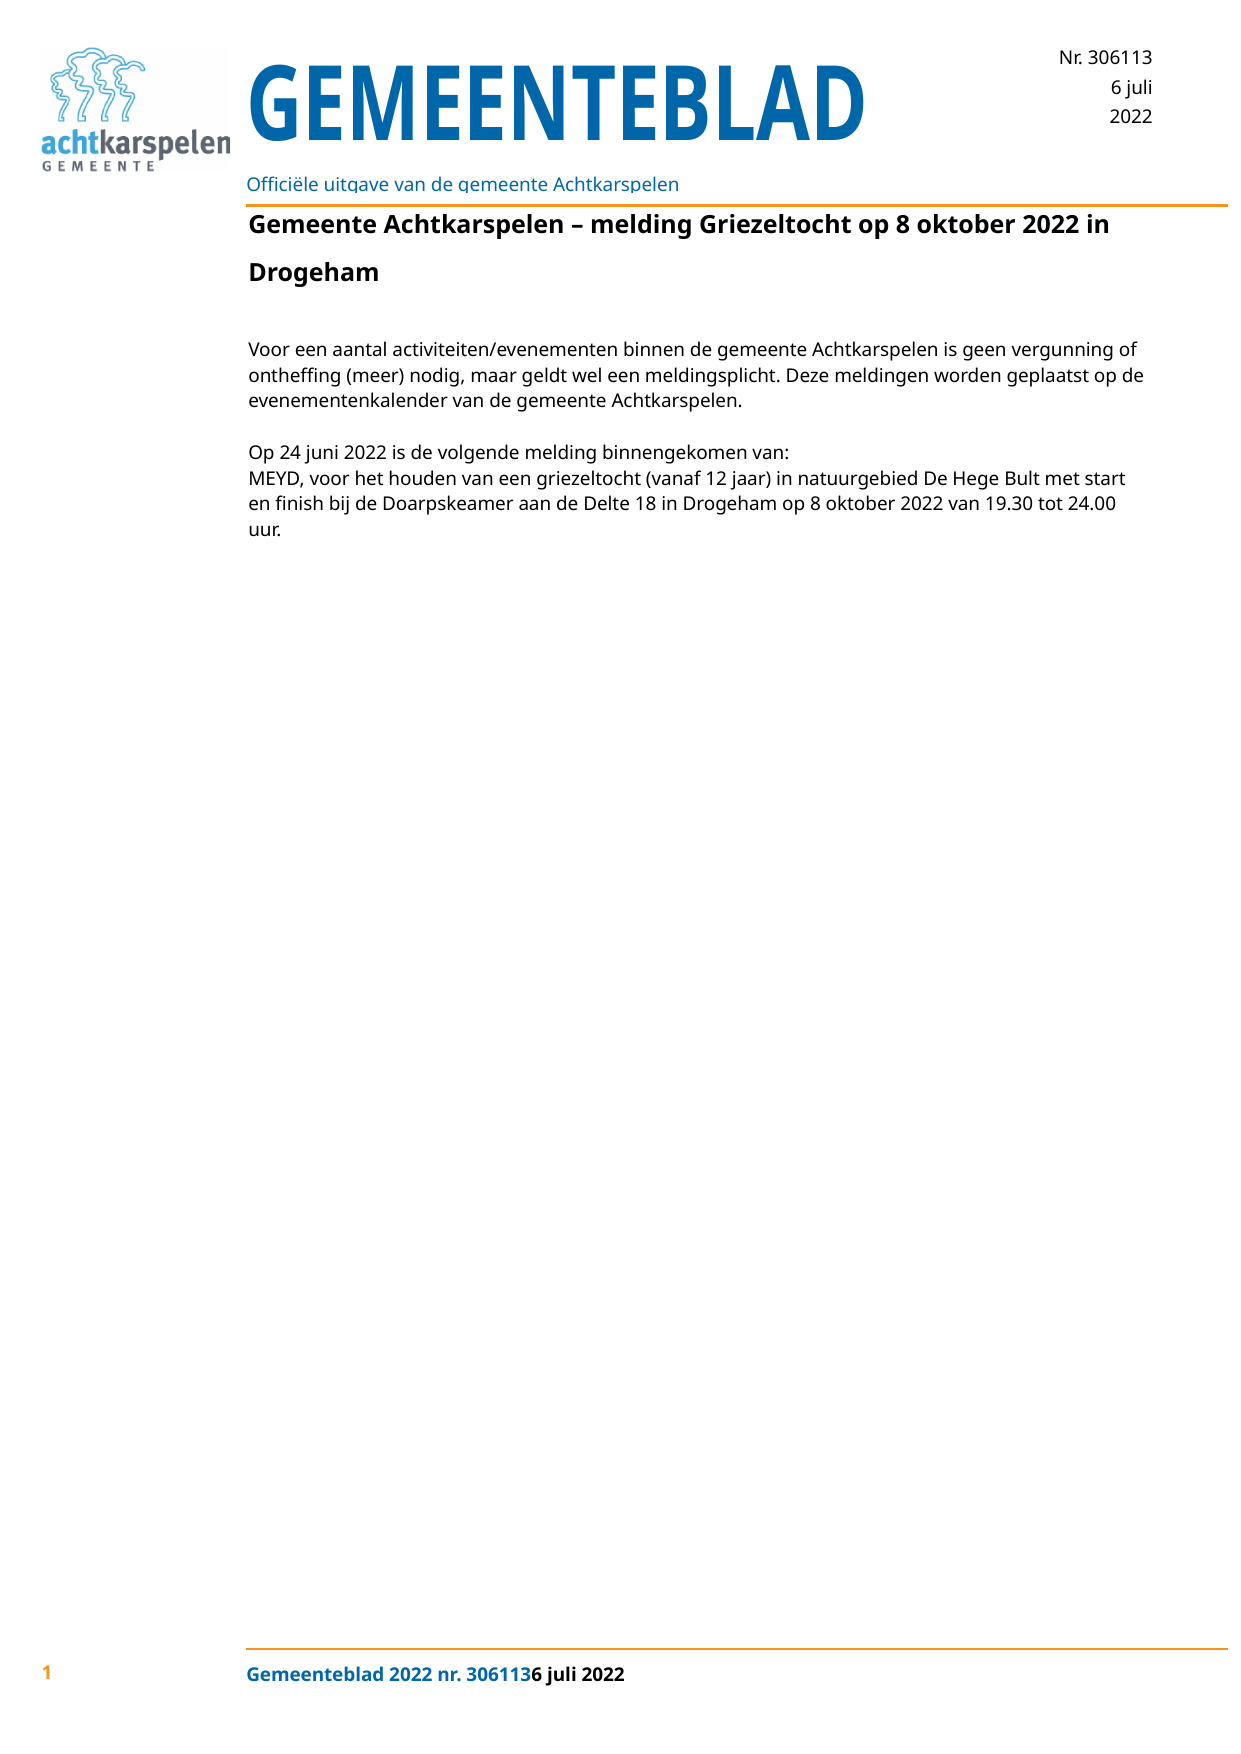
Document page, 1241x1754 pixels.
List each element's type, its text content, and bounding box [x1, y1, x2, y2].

picture [41, 47, 231, 172]
text MEYD, voor het houden van een griezeltocht (vanaf 12 jaar) in natuurgebied De Hege Bult met start en finish bij de Doarpskeamer aan de Delte 18 in Drogeham op 8 oktober 2022 van 19.30 tot 24.00 uur. [248, 465, 1152, 542]
text Gemeente Achtkarspelen – melding Griezeltocht op 8 oktober 2022 in Drogeham [248, 207, 1152, 288]
text Voor een aantal activiteiten/evenementen binnen de gemeente Achtkarspelen is geen vergunning of ontheffing (meer) nodig, maar geldt wel een meldingsplicht. Deze meldingen worden geplaatst op de evenementenkalender van de gemeente Achtkarspelen. [248, 336, 1152, 413]
text Op 24 juni 2022 is de volgende melding binnengekomen van: [248, 439, 1152, 465]
